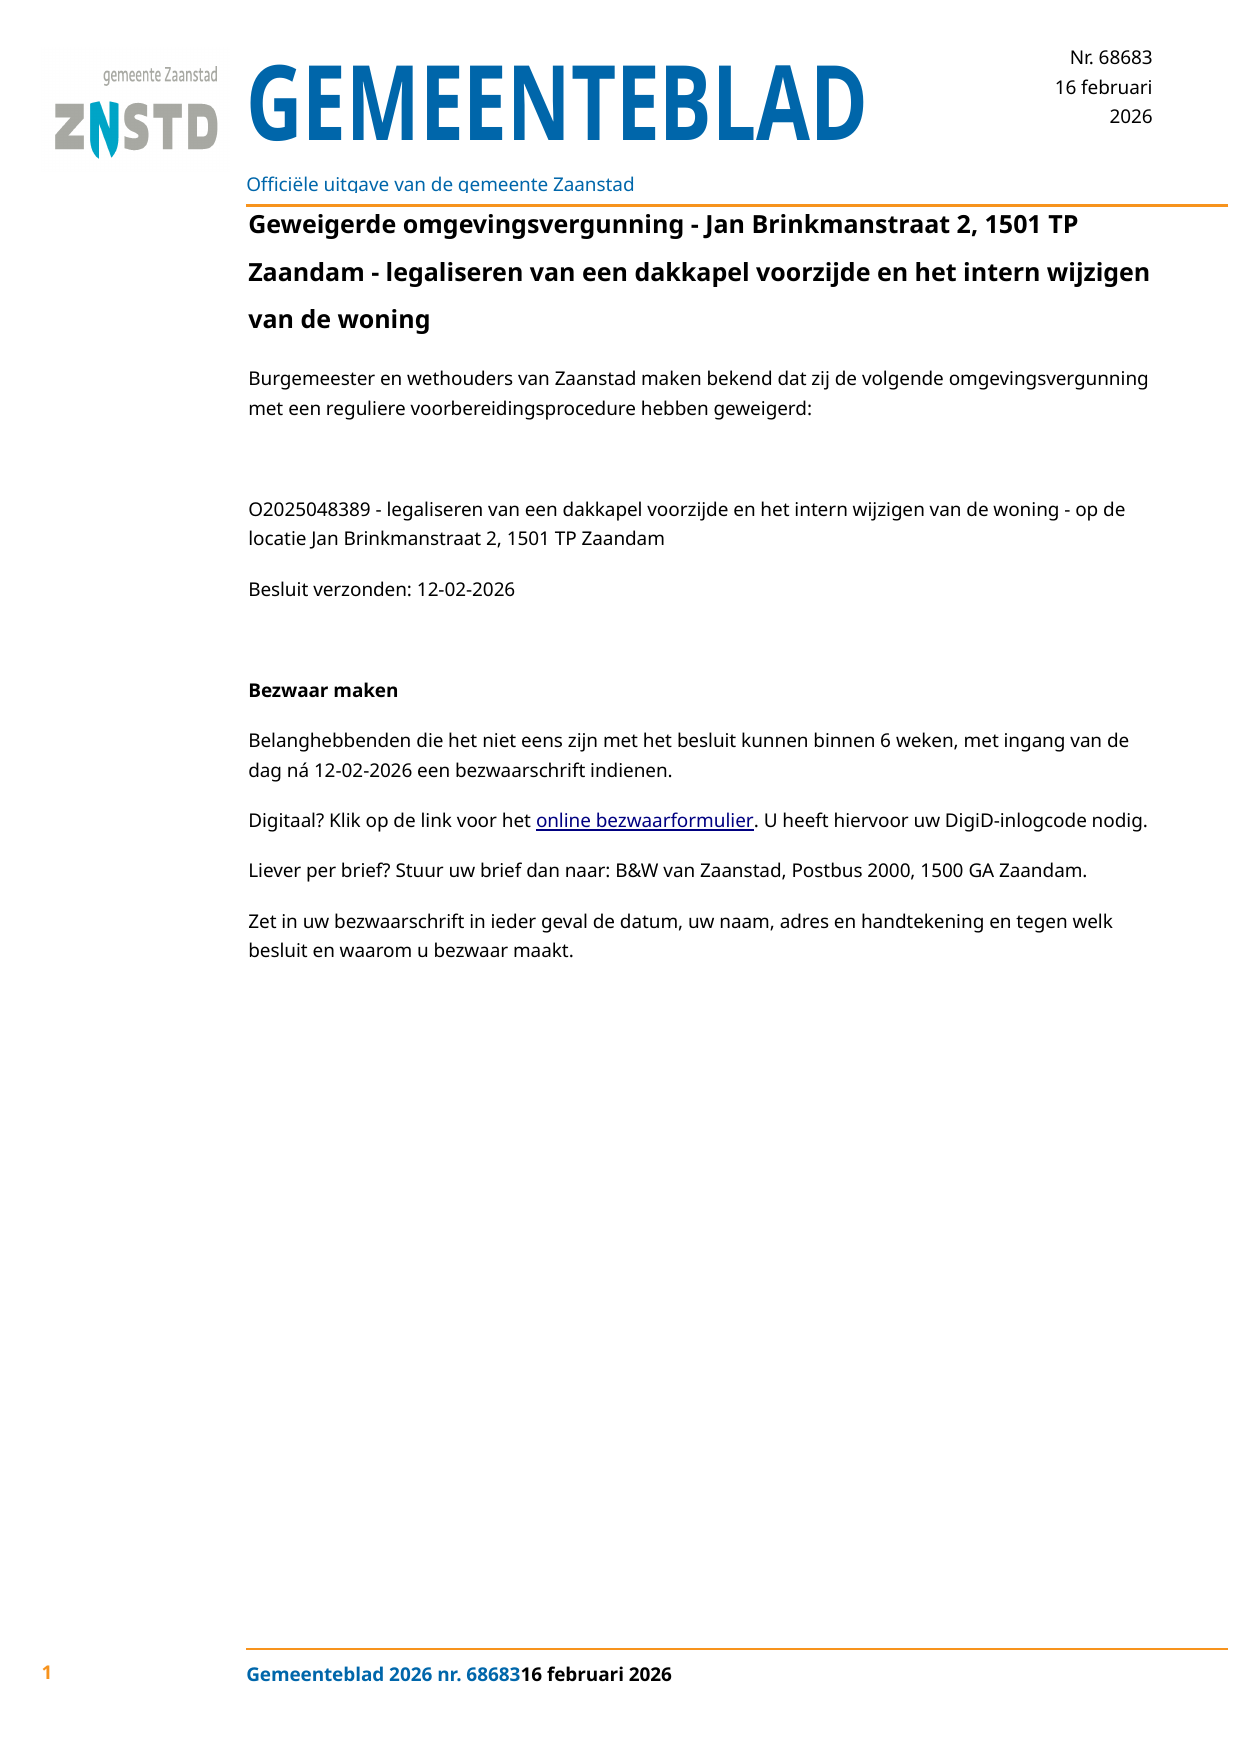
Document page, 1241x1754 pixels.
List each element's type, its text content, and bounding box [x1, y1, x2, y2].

text O2025048389 - legaliseren van een dakkapel voorzijde en het intern wijzigen van de woning - op de locatie Jan Brinkmanstraat 2, 1501 TP Zaandam [248, 496, 1152, 551]
text Besluit verzonden: 12-02-2026 [248, 576, 1152, 602]
text Burgemeester en wethouders van Zaanstad maken bekend dat zij de volgende omgevingsvergunning met een reguliere voorbereidingsprocedure hebben geweigerd: [248, 366, 1152, 421]
picture [41, 47, 231, 172]
text Digitaal? Klik op de link voor het online bezwaarformulier. U heeft hiervoor uw DigiD-inlogcode nodig. [248, 807, 1152, 833]
text Geweigerde omgevingsvergunning - Jan Brinkmanstraat 2, 1501 TP Zaandam - legaliseren van een dakkapel voorzijde en het intern wijzigen van de woning [248, 207, 1152, 336]
text Bezwaar maken [248, 677, 1152, 702]
text Liever per brief? Stuur uw brief dan naar: B&W van Zaanstad, Postbus 2000, 1500 GA Zaandam. [248, 858, 1152, 883]
text Belanghebbenden die het niet eens zijn met het besluit kunnen binnen 6 weken, met ingang van de dag ná 12-02-2026 een bezwaarschrift indienen. [248, 727, 1152, 782]
text Zet in uw bezwaarschrift in ieder geval de datum, uw naam, adres en handtekening en tegen welk besluit en waarom u bezwaar maakt. [248, 908, 1152, 963]
